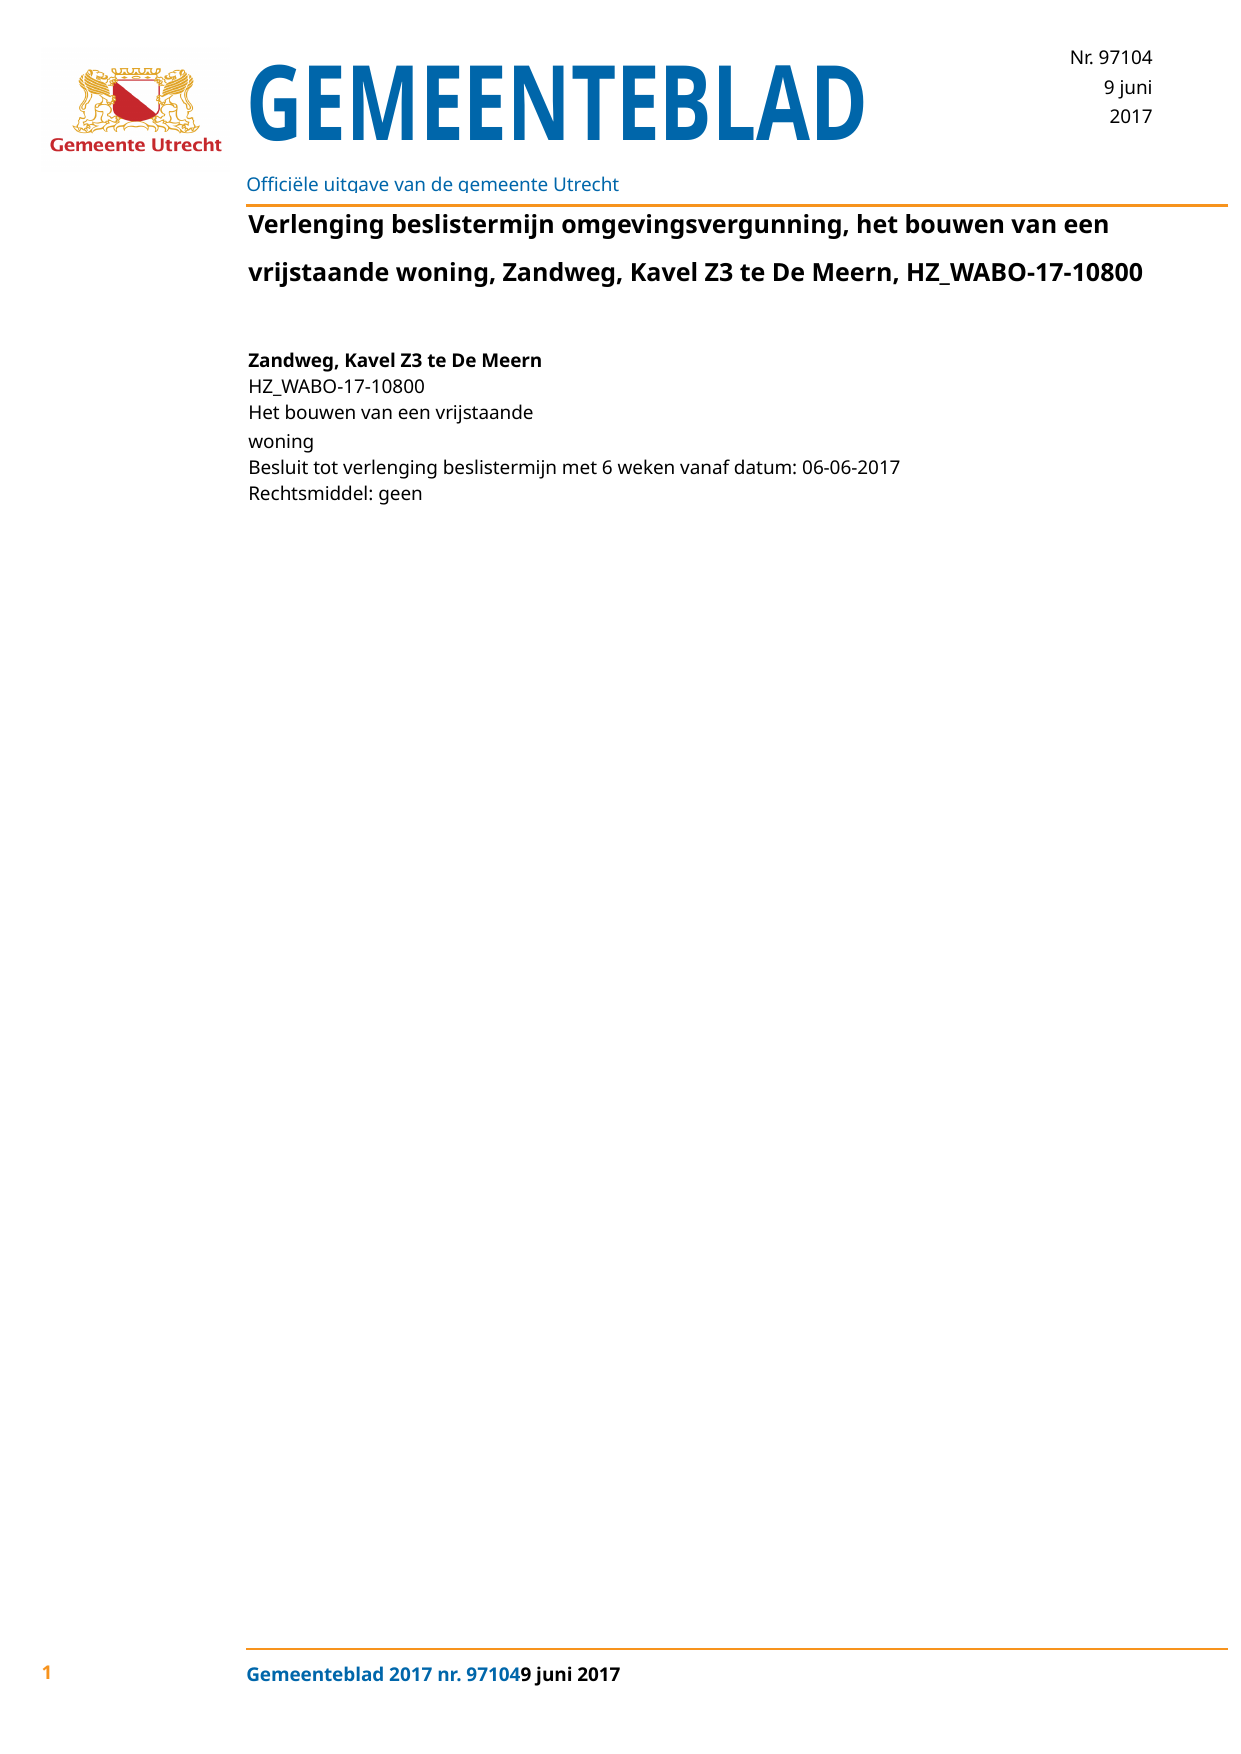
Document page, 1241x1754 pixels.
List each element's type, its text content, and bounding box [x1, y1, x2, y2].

table_cell Besluit tot verlenging beslistermijn met 6 weken vanaf datum: 06-06-2017 [248, 454, 1152, 480]
table_cell HZ_WABO-17-10800 [248, 373, 1152, 399]
picture [41, 47, 231, 172]
table_header Zandweg, Kavel Z3 te De Meern [248, 348, 1152, 373]
table_cell Rechtsmiddel: geen [248, 480, 1152, 506]
text Verlenging beslistermijn omgevingsvergunning, het bouwen van een vrijstaande woning, Zandweg, Kavel Z3 te De Meern, HZ_WABO-17-10800 [248, 207, 1152, 288]
table_cell Het bouwen van een vrijstaande woning [248, 399, 549, 454]
